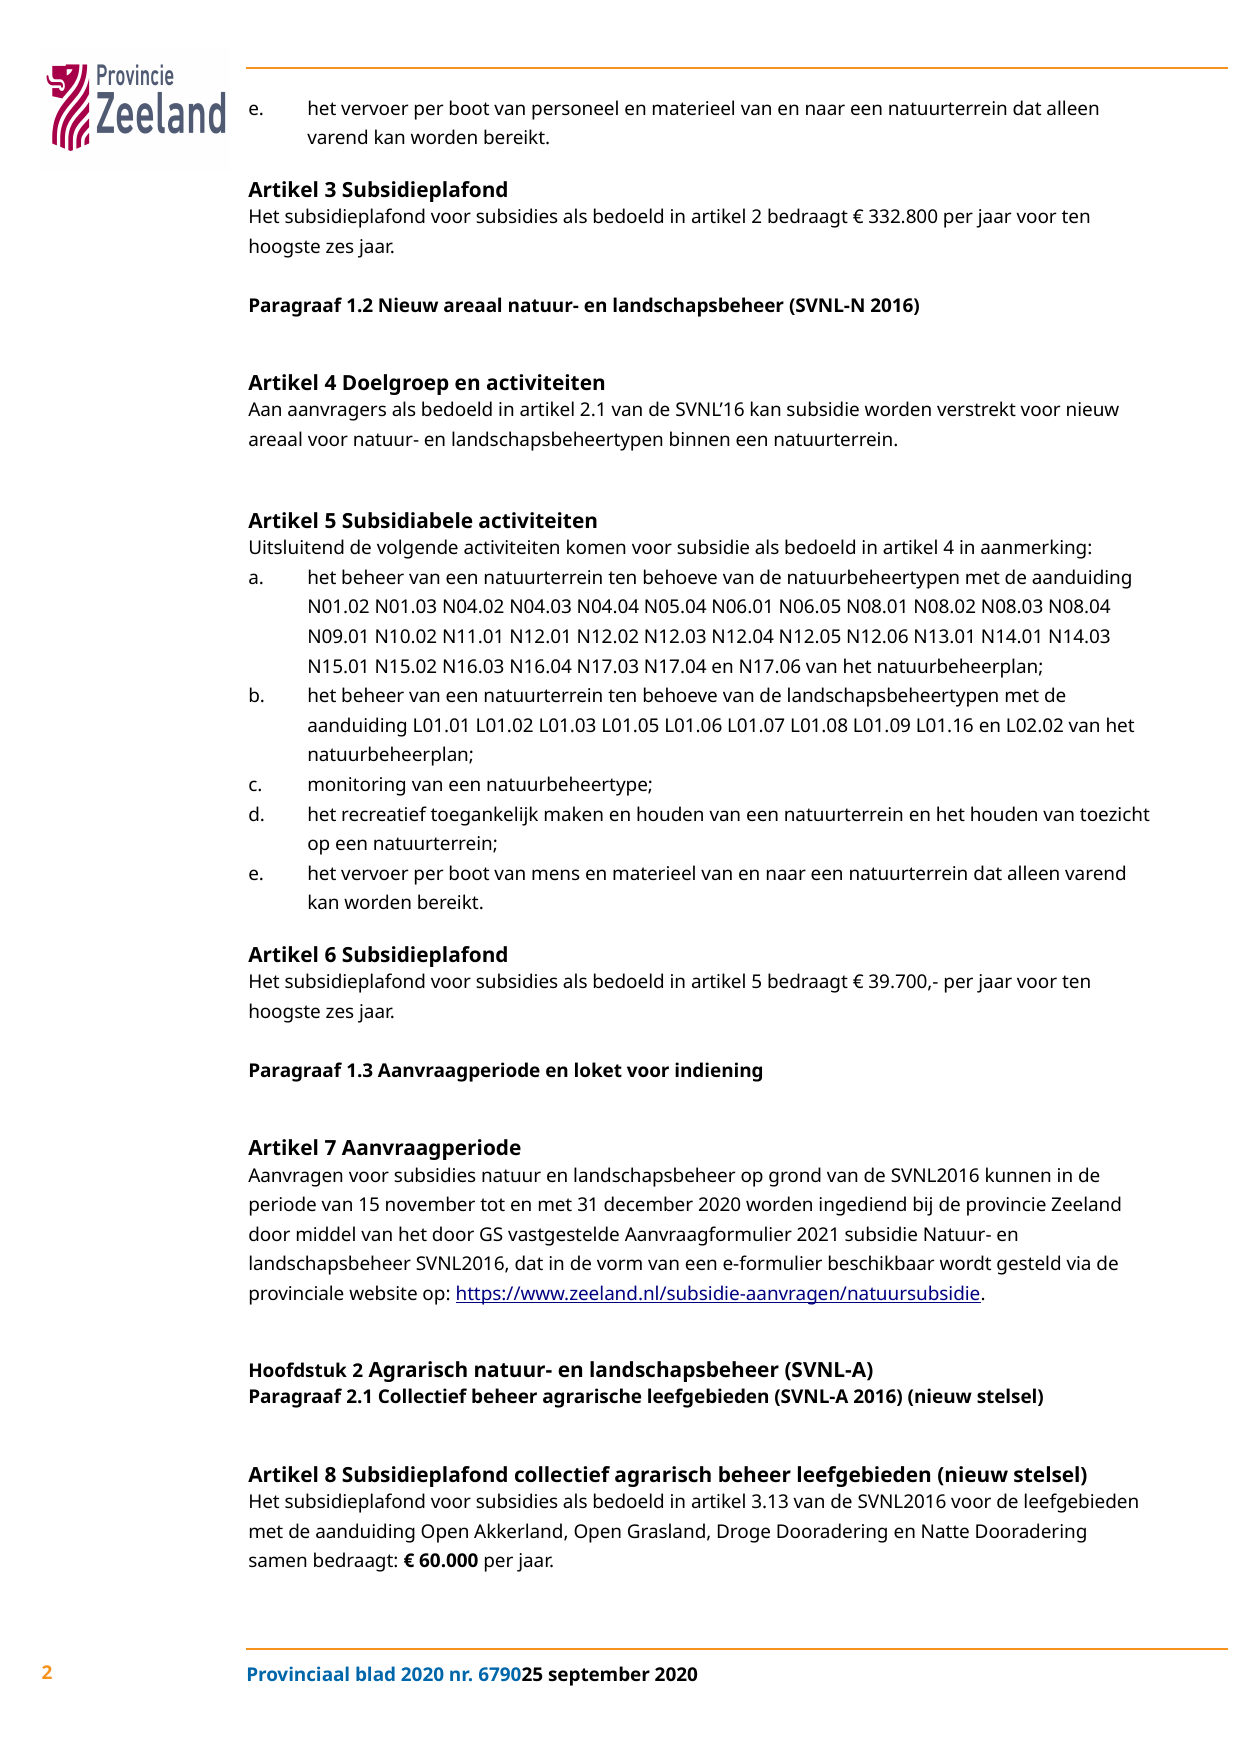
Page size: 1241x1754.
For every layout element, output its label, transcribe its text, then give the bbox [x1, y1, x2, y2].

text Het subsidieplafond voor subsidies als bedoeld in artikel 3.13 van de SVNL2016 voor de leefgebieden met de aanduiding Open Akkerland, Open Grasland, Droge Dooradering en Natte Dooradering samen bedraagt: € 60.000 per jaar. [248, 1488, 1152, 1573]
text Het subsidieplafond voor subsidies als bedoeld in artikel 2 bedraagt € 332.800 per jaar voor ten hoogste zes jaar. [248, 203, 1152, 258]
text Aanvragen voor subsidies natuur en landschapsbeheer op grond van de SVNL2016 kunnen in de periode van 15 november tot en met 31 december 2020 worden ingediend bij de provincie Zeeland door middel van het door GS vastgestelde Aanvraagformulier 2021 subsidie Natuur- en landschapsbeheer SVNL2016, dat in de vorm van een e-formulier beschikbaar wordt gesteld via de provinciale website op: https://www.zeeland.nl/subsidie-aanvragen/natuursubsidie. [248, 1162, 1152, 1306]
text Paragraaf 1.2 Nieuw areaal natuur- en landschapsbeheer (SVNL-N 2016) [248, 292, 1152, 318]
text Artikel 3 Subsidieplafond [248, 175, 1152, 203]
text Artikel 6 Subsidieplafond [248, 940, 1152, 968]
list het beheer van een natuurterrein ten behoeve van de landschapsbeheertypen met de aanduiding L01.01 L01.02 L01.03 L01.05 L01.06 L01.07 L01.08 L01.09 L01.16 en L02.02 van het natuurbeheerplan; [248, 682, 1152, 767]
text Artikel 7 Aanvraagperiode [248, 1133, 1152, 1162]
text Artikel 8 Subsidieplafond collectief agrarisch beheer leefgebieden (nieuw stelsel) [248, 1460, 1152, 1488]
text Paragraaf 2.1 Collectief beheer agrarische leefgebieden (SVNL-A 2016) (nieuw stelsel) [248, 1384, 1152, 1409]
text Hoofdstuk 2 Agrarisch natuur- en landschapsbeheer (SVNL-A) [248, 1355, 1152, 1384]
list het vervoer per boot van mens en materieel van en naar een natuurterrein dat alleen varend kan worden bereikt. [248, 860, 1152, 915]
list het beheer van een natuurterrein ten behoeve van de natuurbeheertypen met de aanduiding N01.02 N01.03 N04.02 N04.03 N04.04 N05.04 N06.01 N06.05 N08.01 N08.02 N08.03 N08.04 N09.01 N10.02 N11.01 N12.01 N12.02 N12.03 N12.04 N12.05 N12.06 N13.01 N14.01 N14.03 N15.01 N15.02 N16.03 N16.04 N17.03 N17.04 en N17.06 van het natuurbeheerplan; [248, 564, 1152, 679]
picture [41, 47, 231, 172]
text Paragraaf 1.3 Aanvraagperiode en loket voor indiening [248, 1057, 1152, 1083]
text Uitsluitend de volgende activiteiten komen voor subsidie als bedoeld in artikel 4 in aanmerking: [248, 534, 1152, 560]
text Het subsidieplafond voor subsidies als bedoeld in artikel 5 bedraagt € 39.700,- per jaar voor ten hoogste zes jaar. [248, 968, 1152, 1024]
text Artikel 4 Doelgroep en activiteiten [248, 368, 1152, 397]
text Artikel 5 Subsidiabele activiteiten [248, 506, 1152, 534]
list monitoring van een natuurbeheertype; [248, 771, 1152, 797]
list het recreatief toegankelijk maken en houden van een natuurterrein en het houden van toezicht op een natuurterrein; [248, 801, 1152, 856]
list het vervoer per boot van personeel en materieel van en naar een natuurterrein dat alleen varend kan worden bereikt. [248, 95, 1152, 150]
text Aan aanvragers als bedoeld in artikel 2.1 van de SVNL’16 kan subsidie worden verstrekt voor nieuw areaal voor natuur- en landschapsbeheertypen binnen een natuurterrein. [248, 397, 1152, 452]
